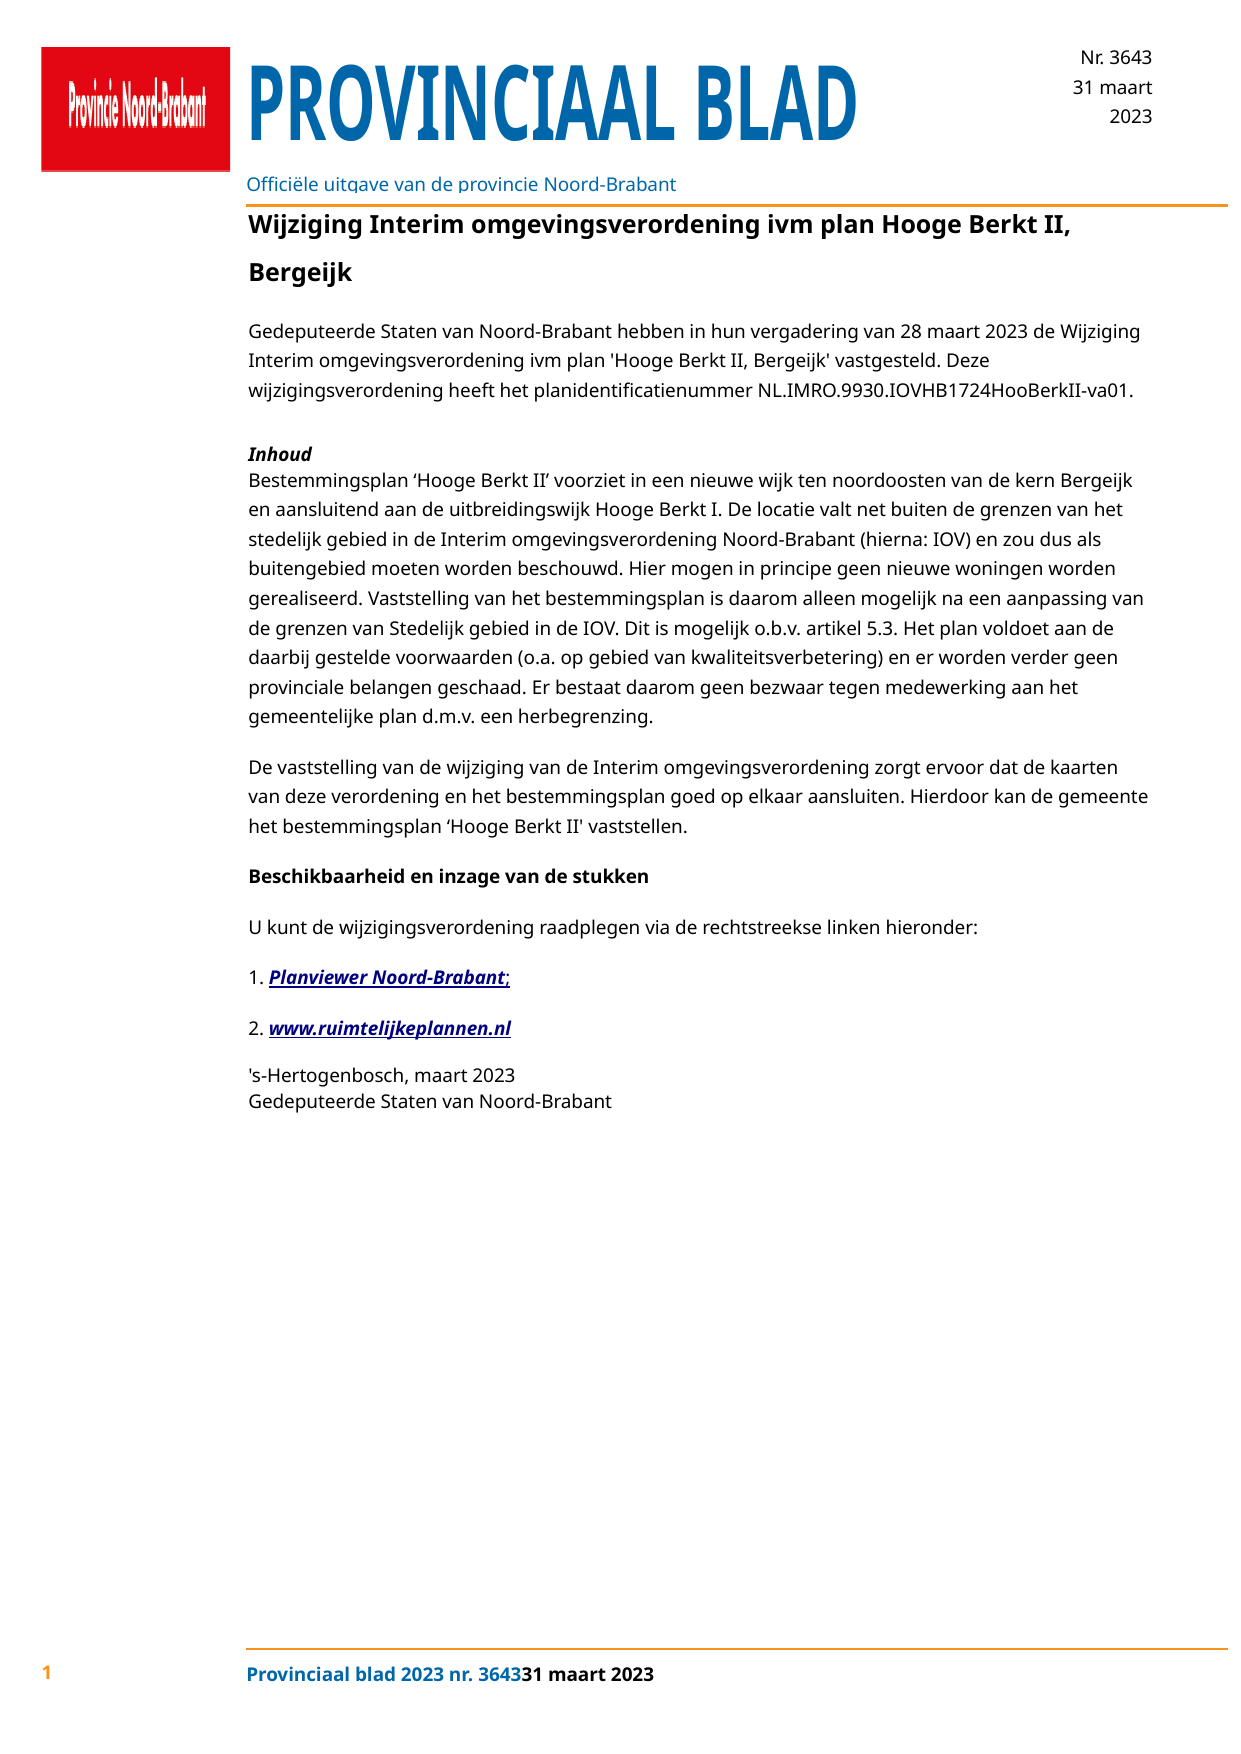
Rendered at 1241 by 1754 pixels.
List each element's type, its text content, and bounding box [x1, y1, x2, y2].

text Beschikbaarheid en inzage van de stukken [248, 863, 1152, 889]
text U kunt de wijzigingsverordening raadplegen via de rechtstreekse linken hieronder: [248, 914, 1152, 939]
text Gedeputeerde Staten van Noord-Brabant hebben in hun vergadering van 28 maart 2023 de Wijziging Interim omgevingsverordening ivm plan 'Hooge Berkt II, Bergeijk' vastgesteld. Deze wijzigingsverordening heeft het planidentificatienummer NL.IMRO.9930.IOVHB1724HooBerkII-va01. [248, 318, 1152, 403]
text Wijziging Interim omgevingsverordening ivm plan Hooge Berkt II, Bergeijk [248, 207, 1152, 288]
text Inhoud [248, 441, 1152, 467]
picture [41, 47, 231, 172]
text Bestemmingsplan ‘Hooge Berkt II’ voorziet in een nieuwe wijk ten noordoosten van de kern Bergeijk en aansluitend aan de uitbreidingswijk Hooge Berkt I. De locatie valt net buiten de grenzen van het stedelijk gebied in de Interim omgevingsverordening Noord-Brabant (hierna: IOV) en zou dus als buitengebied moeten worden beschouwd. Hier mogen in principe geen nieuwe woningen worden gerealiseerd. Vaststelling van het bestemmingsplan is daarom alleen mogelijk na een aanpassing van de grenzen van Stedelijk gebied in de IOV. Dit is mogelijk o.b.v. artikel 5.3. Het plan voldoet aan de daarbij gestelde voorwaarden (o.a. op gebied van kwaliteitsverbetering) en er worden verder geen provinciale belangen geschaad. Er bestaat daarom geen bezwaar tegen medewerking aan het gemeentelijke plan d.m.v. een herbegrenzing. [248, 467, 1152, 729]
text 1. Planviewer Noord-Brabant; [248, 964, 1152, 990]
text De vaststelling van de wijziging van de Interim omgevingsverordening zorgt ervoor dat de kaarten van deze verordening en het bestemmingsplan goed op elkaar aansluiten. Hierdoor kan de gemeente het bestemmingsplan ‘Hooge Berkt II' vaststellen. [248, 754, 1152, 839]
text 's-Hertogenbosch, maart 2023 [248, 1062, 1152, 1088]
text 2. www.ruimtelijkeplannen.nl [248, 1015, 1152, 1040]
text Gedeputeerde Staten van Noord-Brabant [248, 1088, 1152, 1114]
